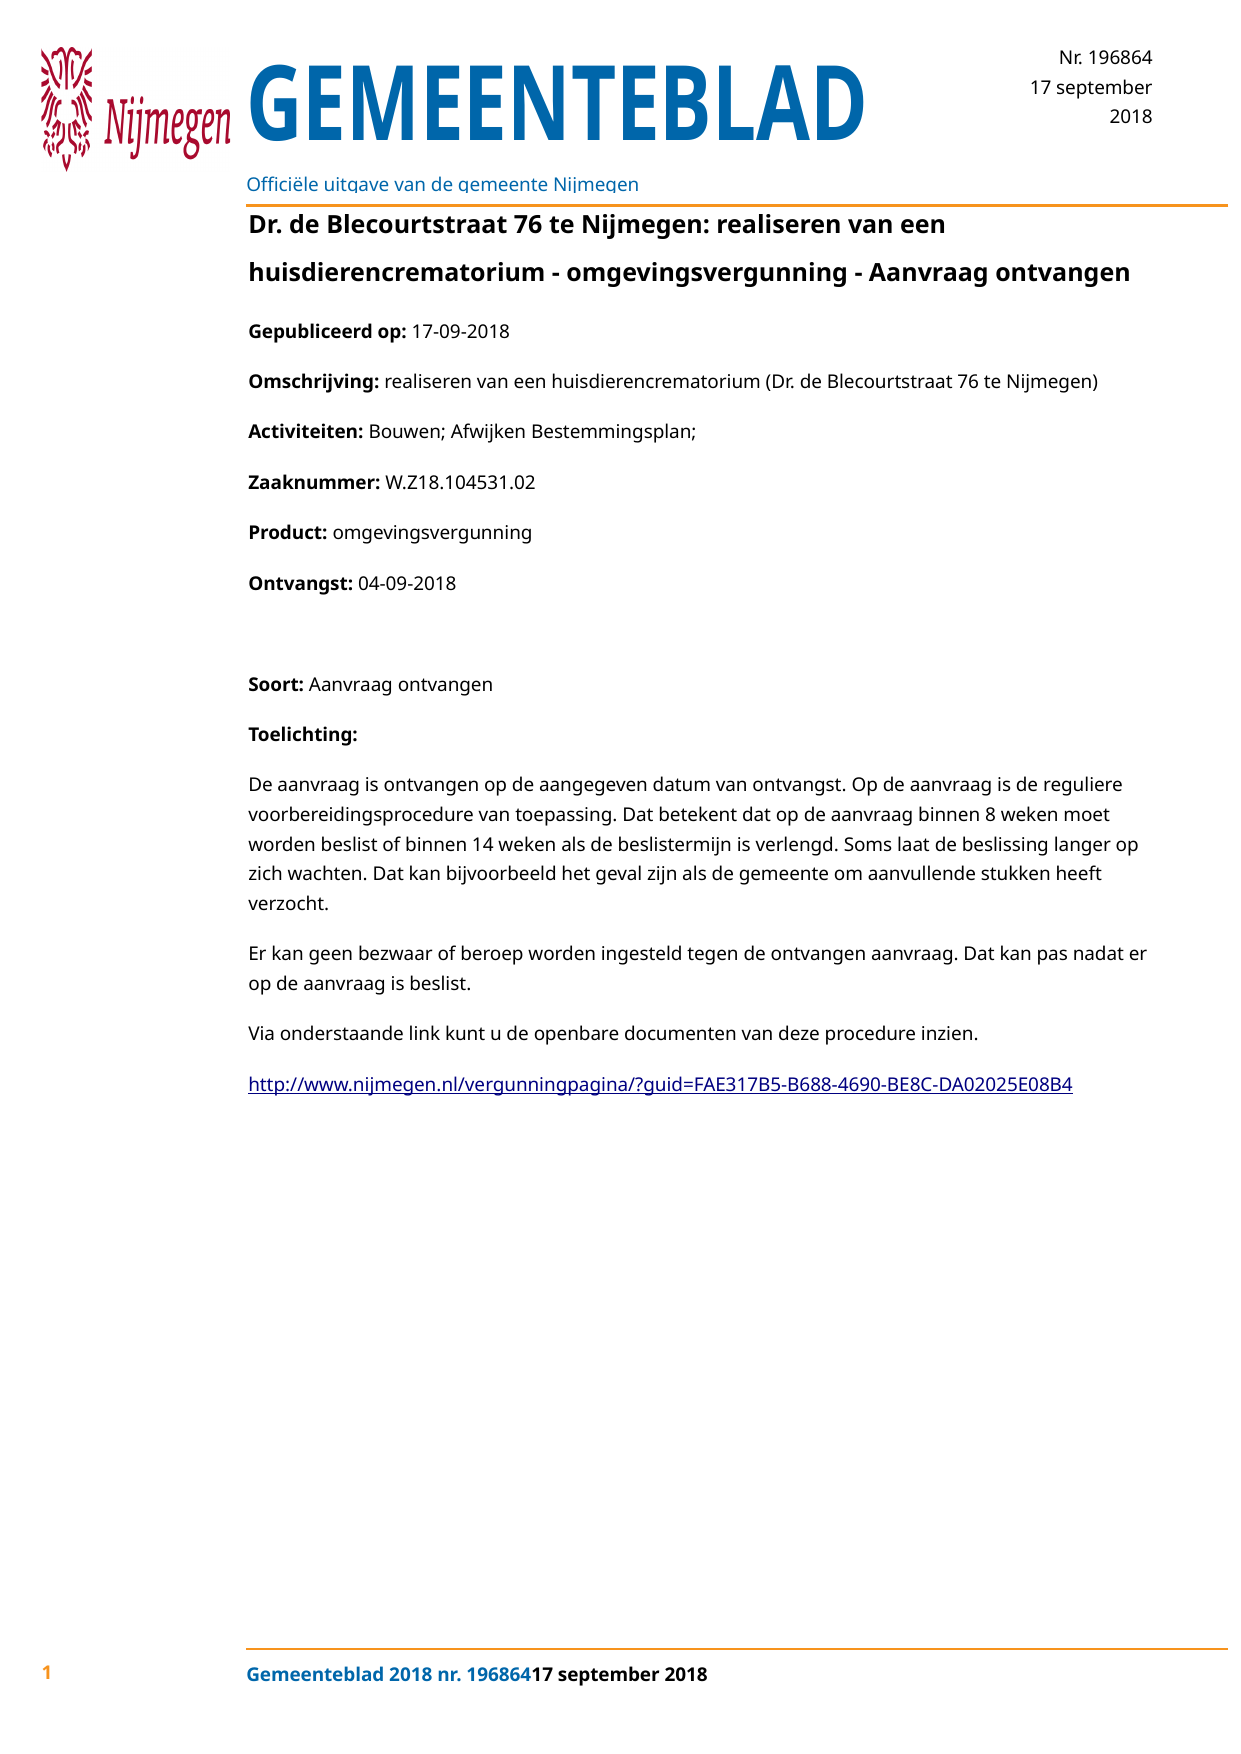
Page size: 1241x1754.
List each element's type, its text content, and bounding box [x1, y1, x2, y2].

text Toelichting: [248, 721, 1152, 747]
text Product: omgevingsvergunning [248, 519, 1152, 545]
text Omschrijving: realiseren van een huisdierencrematorium (Dr. de Blecourtstraat 76 te Nijmegen) [248, 368, 1152, 394]
text Dr. de Blecourtstraat 76 te Nijmegen: realiseren van een huisdierencrematorium - omgevingsvergunning - Aanvraag ontvangen [248, 207, 1152, 288]
text Zaaknummer: W.Z18.104531.02 [248, 469, 1152, 495]
text Ontvangst: 04-09-2018 [248, 570, 1152, 596]
text Activiteiten: Bouwen; Afwijken Bestemmingsplan; [248, 419, 1152, 444]
text http://www.nijmegen.nl/vergunningpagina/?guid=FAE317B5-B688-4690-BE8C-DA02025E08B4 [248, 1071, 1152, 1097]
text Gepubliceerd op: 17-09-2018 [248, 318, 1152, 344]
picture [41, 47, 231, 172]
text De aanvraag is ontvangen op de aangegeven datum van ontvangst. Op de aanvraag is de reguliere voorbereidingsprocedure van toepassing. Dat betekent dat op de aanvraag binnen 8 weken moet worden beslist of binnen 14 weken als de beslistermijn is verlengd. Soms laat de beslissing langer op zich wachten. Dat kan bijvoorbeeld het geval zijn als de gemeente om aanvullende stukken heeft verzocht. [248, 772, 1152, 916]
text Via onderstaande link kunt u de openbare documenten van deze procedure inzien. [248, 1020, 1152, 1046]
text Soort: Aanvraag ontvangen [248, 671, 1152, 697]
text Er kan geen bezwaar of beroep worden ingesteld tegen de ontvangen aanvraag. Dat kan pas nadat er op de aanvraag is beslist. [248, 940, 1152, 996]
